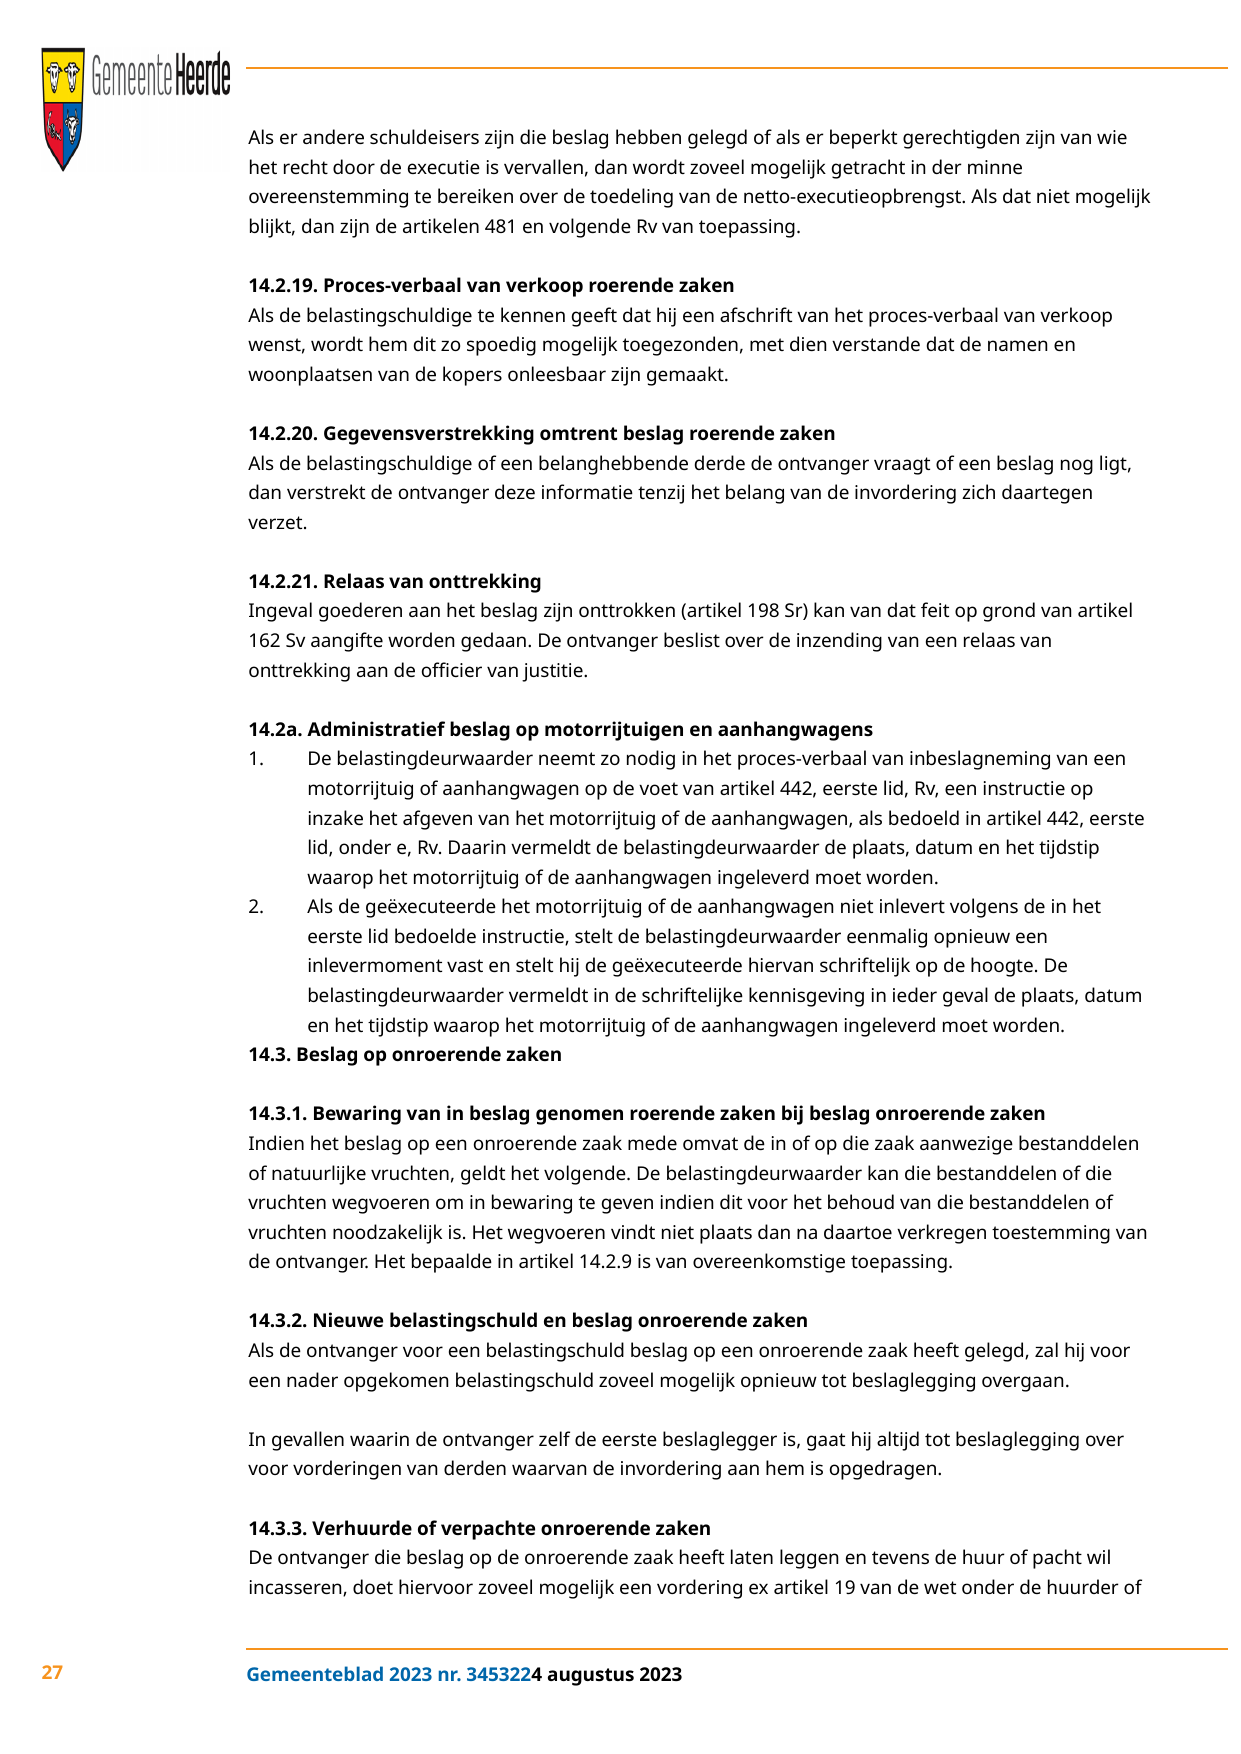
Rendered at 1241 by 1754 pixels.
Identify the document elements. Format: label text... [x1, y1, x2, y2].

picture [41, 47, 231, 172]
text Als de belastingschuldige of een belanghebbende derde de ontvanger vraagt of een beslag nog ligt, dan verstrekt de ontvanger deze informatie tenzij het belang van de invordering zich daartegen verzet. [248, 450, 1152, 535]
text 14.2.20. Gegevensverstrekking omtrent beslag roerende zaken [248, 420, 1152, 446]
text 14.3. Beslag op onroerende zaken [248, 1041, 1152, 1067]
text Ingeval goederen aan het beslag zijn onttrokken (artikel 198 Sr) kan van dat feit op grond van artikel 162 Sv aangifte worden gedaan. De ontvanger beslist over de inzending van een relaas van onttrekking aan de officier van justitie. [248, 598, 1152, 683]
text 14.2.21. Relaas van onttrekking [248, 568, 1152, 594]
list De belastingdeurwaarder neemt zo nodig in het proces-verbaal van inbeslagneming van een motorrijtuig of aanhangwagen op de voet van artikel 442, eerste lid, Rv, een instructie op inzake het afgeven van het motorrijtuig of de aanhangwagen, als bedoeld in artikel 442, eerste lid, onder e, Rv. Daarin vermeldt de belastingdeurwaarder de plaats, datum en het tijdstip waarop het motorrijtuig of de aanhangwagen ingeleverd moet worden. [248, 746, 1152, 890]
text 14.3.3. Verhuurde of verpachte onroerende zaken [248, 1515, 1152, 1541]
list Als de geëxecuteerde het motorrijtuig of de aanhangwagen niet inlevert volgens de in het eerste lid bedoelde instructie, stelt de belastingdeurwaarder eenmalig opnieuw een inlevermoment vast en stelt hij de geëxecuteerde hiervan schriftelijk op de hoogte. De belastingdeurwaarder vermeldt in de schriftelijke kennisgeving in ieder geval de plaats, datum en het tijdstip waarop het motorrijtuig of de aanhangwagen ingeleverd moet worden. [248, 893, 1152, 1038]
text De ontvanger die beslag op de onroerende zaak heeft laten leggen en tevens de huur of pacht wil incasseren, doet hiervoor zoveel mogelijk een vordering ex artikel 19 van de wet onder de huurder of [248, 1544, 1152, 1600]
text 14.2.19. Proces-verbaal van verkoop roerende zaken [248, 272, 1152, 298]
text Indien het beslag op een onroerende zaak mede omvat de in of op die zaak aanwezige bestanddelen of natuurlijke vruchten, geldt het volgende. De belastingdeurwaarder kan die bestanddelen of die vruchten wegvoeren om in bewaring te geven indien dit voor het behoud van die bestanddelen of vruchten noodzakelijk is. Het wegvoeren vindt niet plaats dan na daartoe verkregen toestemming van de ontvanger. Het bepaalde in artikel 14.2.9 is van overeenkomstige toepassing. [248, 1130, 1152, 1274]
text Als de ontvanger voor een belastingschuld beslag op een onroerende zaak heeft gelegd, zal hij voor een nader opgekomen belastingschuld zoveel mogelijk opnieuw tot beslaglegging overgaan. [248, 1337, 1152, 1393]
text 14.3.1. Bewaring van in beslag genomen roerende zaken bij beslag onroerende zaken [248, 1101, 1152, 1126]
text 14.2a. Administratief beslag op motorrijtuigen en aanhangwagens [248, 716, 1152, 742]
text In gevallen waarin de ontvanger zelf de eerste beslaglegger is, gaat hij altijd tot beslaglegging over voor vorderingen van derden waarvan de invordering aan hem is opgedragen. [248, 1426, 1152, 1481]
text 14.3.2. Nieuwe belastingschuld en beslag onroerende zaken [248, 1308, 1152, 1333]
text Als de belastingschuldige te kennen geeft dat hij een afschrift van het proces-verbaal van verkoop wenst, wordt hem dit zo spoedig mogelijk toegezonden, met dien verstande dat de namen en woonplaatsen van de kopers onleesbaar zijn gemaakt. [248, 302, 1152, 387]
text Als er andere schuldeisers zijn die beslag hebben gelegd of als er beperkt gerechtigden zijn van wie het recht door de executie is vervallen, dan wordt zoveel mogelijk getracht in der minne overeenstemming te bereiken over de toedeling van de netto-executieopbrengst. Als dat niet mogelijk blijkt, dan zijn de artikelen 481 en volgende Rv van toepassing. [248, 124, 1152, 239]
